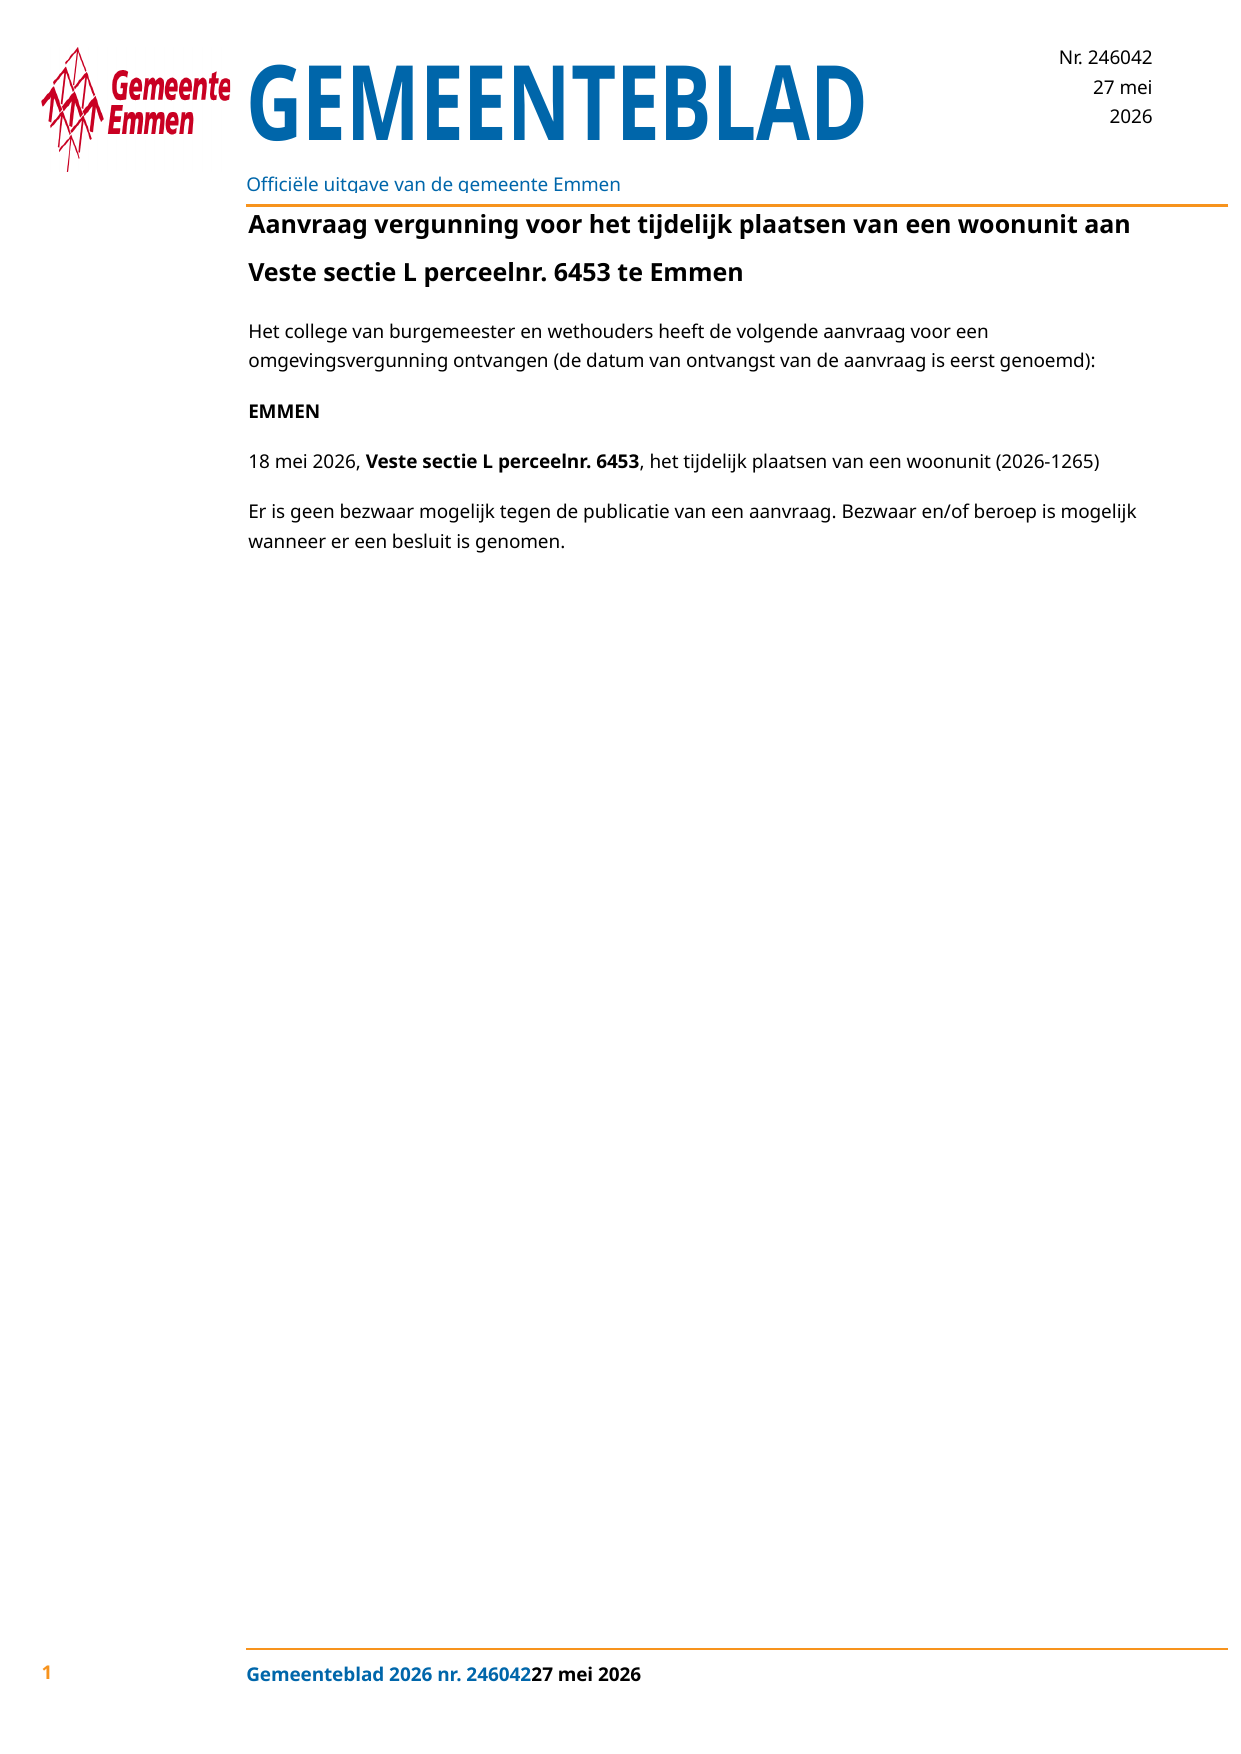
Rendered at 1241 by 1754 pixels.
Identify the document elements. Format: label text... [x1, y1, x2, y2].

text EMMEN [248, 398, 1152, 424]
picture [41, 47, 231, 172]
text 18 mei 2026, Veste sectie L perceelnr. 6453, het tijdelijk plaatsen van een woonunit (2026-1265) [248, 448, 1152, 474]
text Er is geen bezwaar mogelijk tegen de publicatie van een aanvraag. Bezwaar en/of beroep is mogelijk wanneer er een besluit is genomen. [248, 499, 1152, 554]
text Aanvraag vergunning voor het tijdelijk plaatsen van een woonunit aan Veste sectie L perceelnr. 6453 te Emmen [248, 207, 1152, 288]
text Het college van burgemeester en wethouders heeft de volgende aanvraag voor een omgevingsvergunning ontvangen (de datum van ontvangst van de aanvraag is eerst genoemd): [248, 318, 1152, 373]
